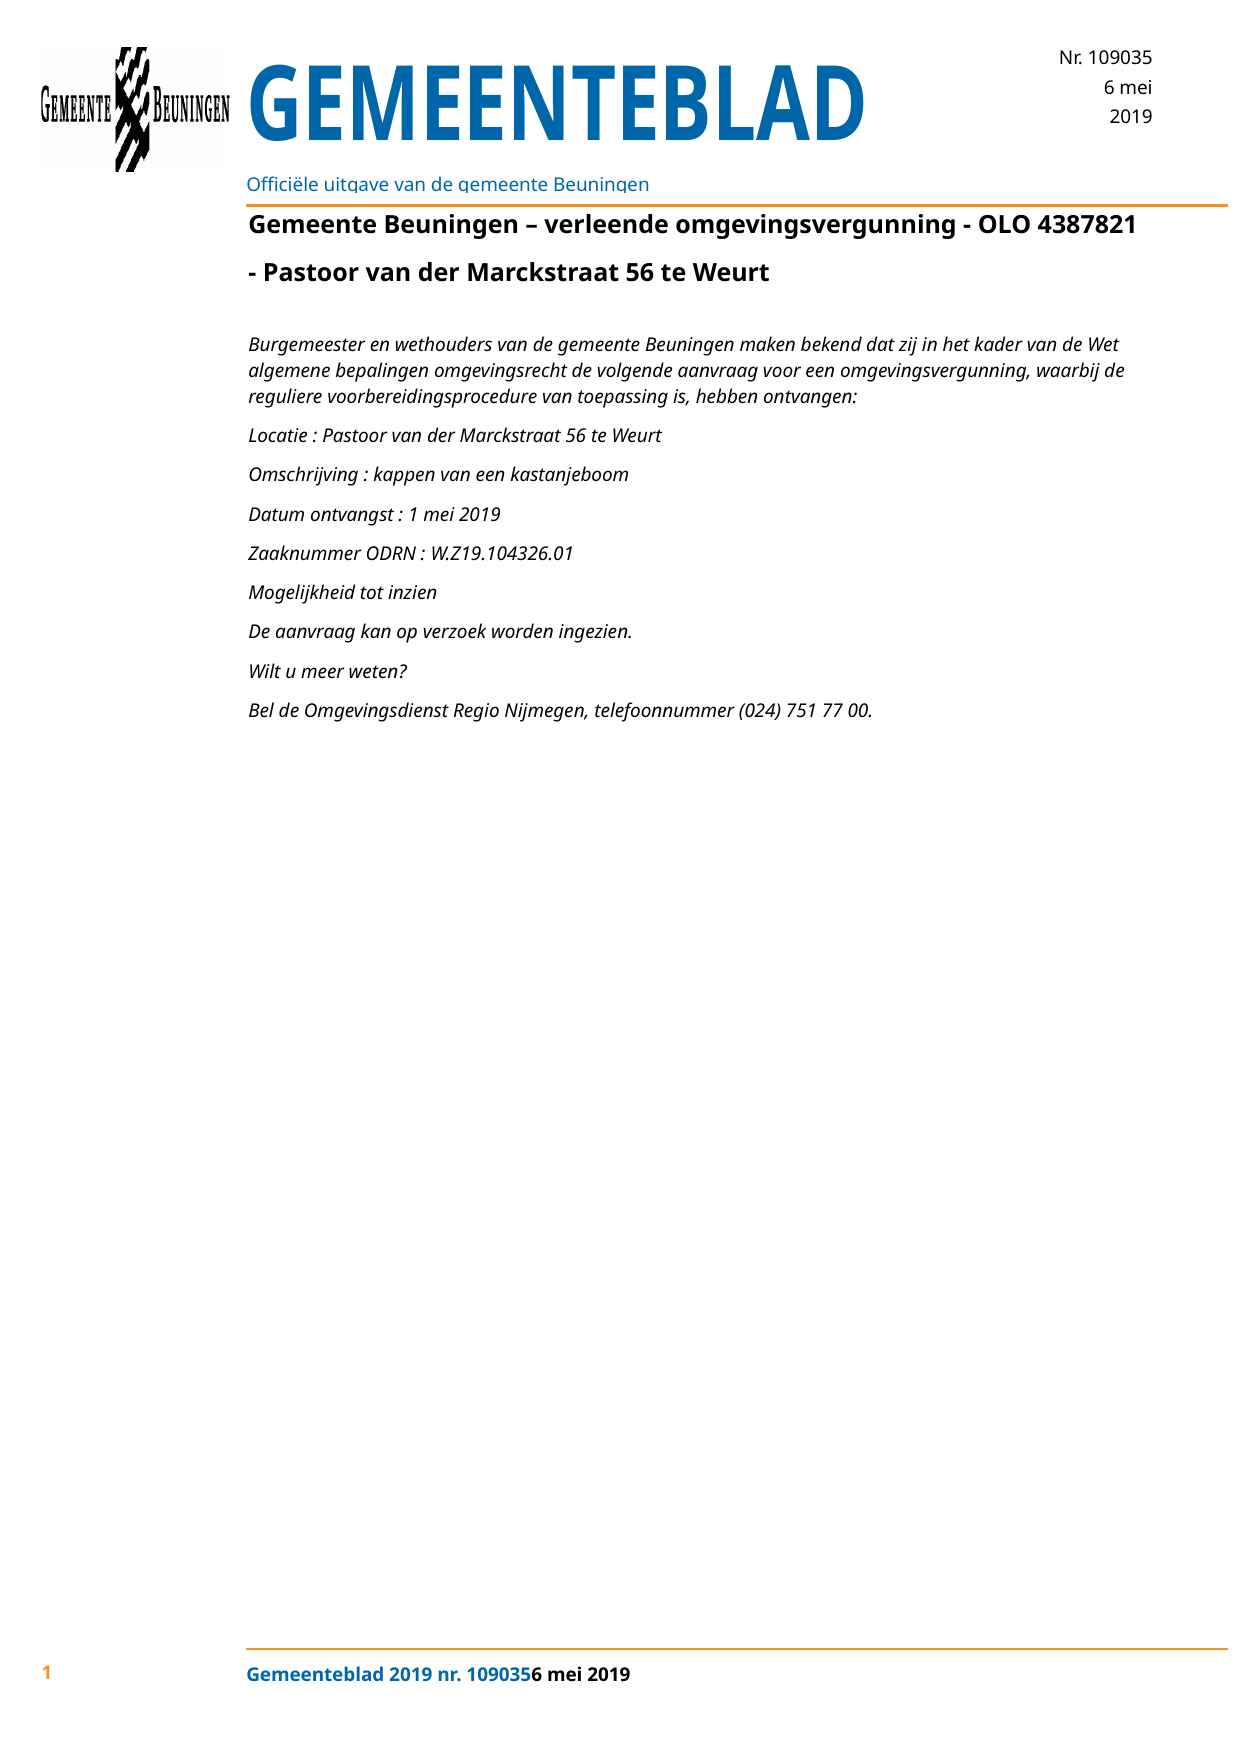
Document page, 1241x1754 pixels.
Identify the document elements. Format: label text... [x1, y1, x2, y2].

text Bel de Omgevingsdienst Regio Nijmegen, telefoonnummer (024) 751 77 00. [248, 697, 1152, 723]
text Burgemeester en wethouders van de gemeente Beuningen maken bekend dat zij in het kader van de Wet algemene bepalingen omgevingsrecht de volgende aanvraag voor een omgevingsvergunning, waarbij de reguliere voorbereidingsprocedure van toepassing is, hebben ontvangen: [248, 331, 1152, 409]
text Zaaknummer ODRN : W.Z19.104326.01 [248, 540, 1152, 566]
text De aanvraag kan op verzoek worden ingezien. [248, 618, 1152, 644]
picture [41, 47, 231, 172]
text Locatie : Pastoor van der Marckstraat 56 te Weurt [248, 422, 1152, 448]
text Gemeente Beuningen – verleende omgevingsvergunning - OLO 4387821 - Pastoor van der Marckstraat 56 te Weurt [248, 207, 1152, 288]
text Mogelijkheid tot inzien [248, 579, 1152, 605]
text Wilt u meer weten? [248, 658, 1152, 683]
text Omschrijving : kappen van een kastanjeboom [248, 461, 1152, 487]
text Datum ontvangst : 1 mei 2019 [248, 501, 1152, 526]
